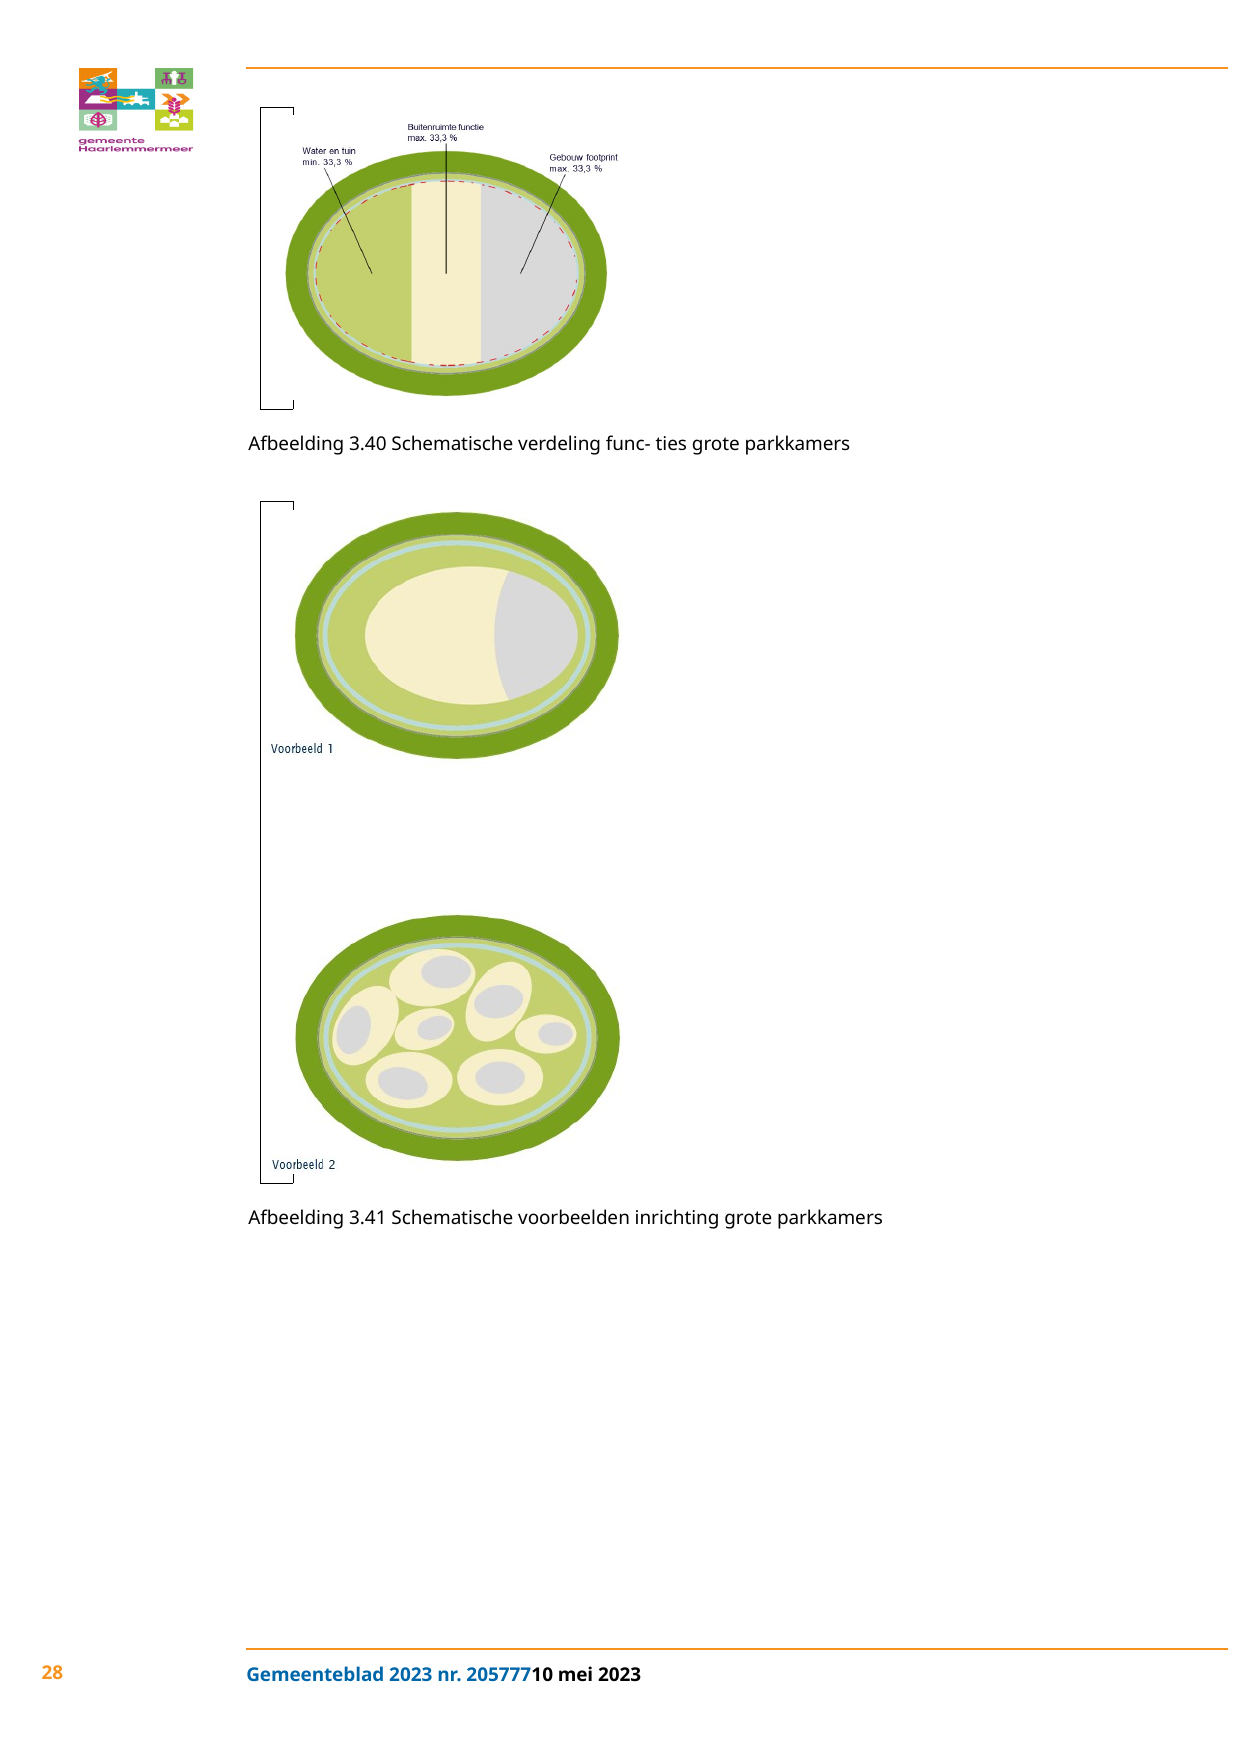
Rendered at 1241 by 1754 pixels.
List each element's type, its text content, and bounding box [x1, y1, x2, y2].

text Afbeelding 3.40 Schematische verdeling func- ties grote parkkamers [248, 430, 1152, 456]
picture [268, 115, 624, 400]
picture [41, 47, 231, 172]
picture [268, 510, 624, 1174]
text Afbeelding 3.41 Schematische voorbeelden inrichting grote parkkamers [248, 1204, 1152, 1230]
